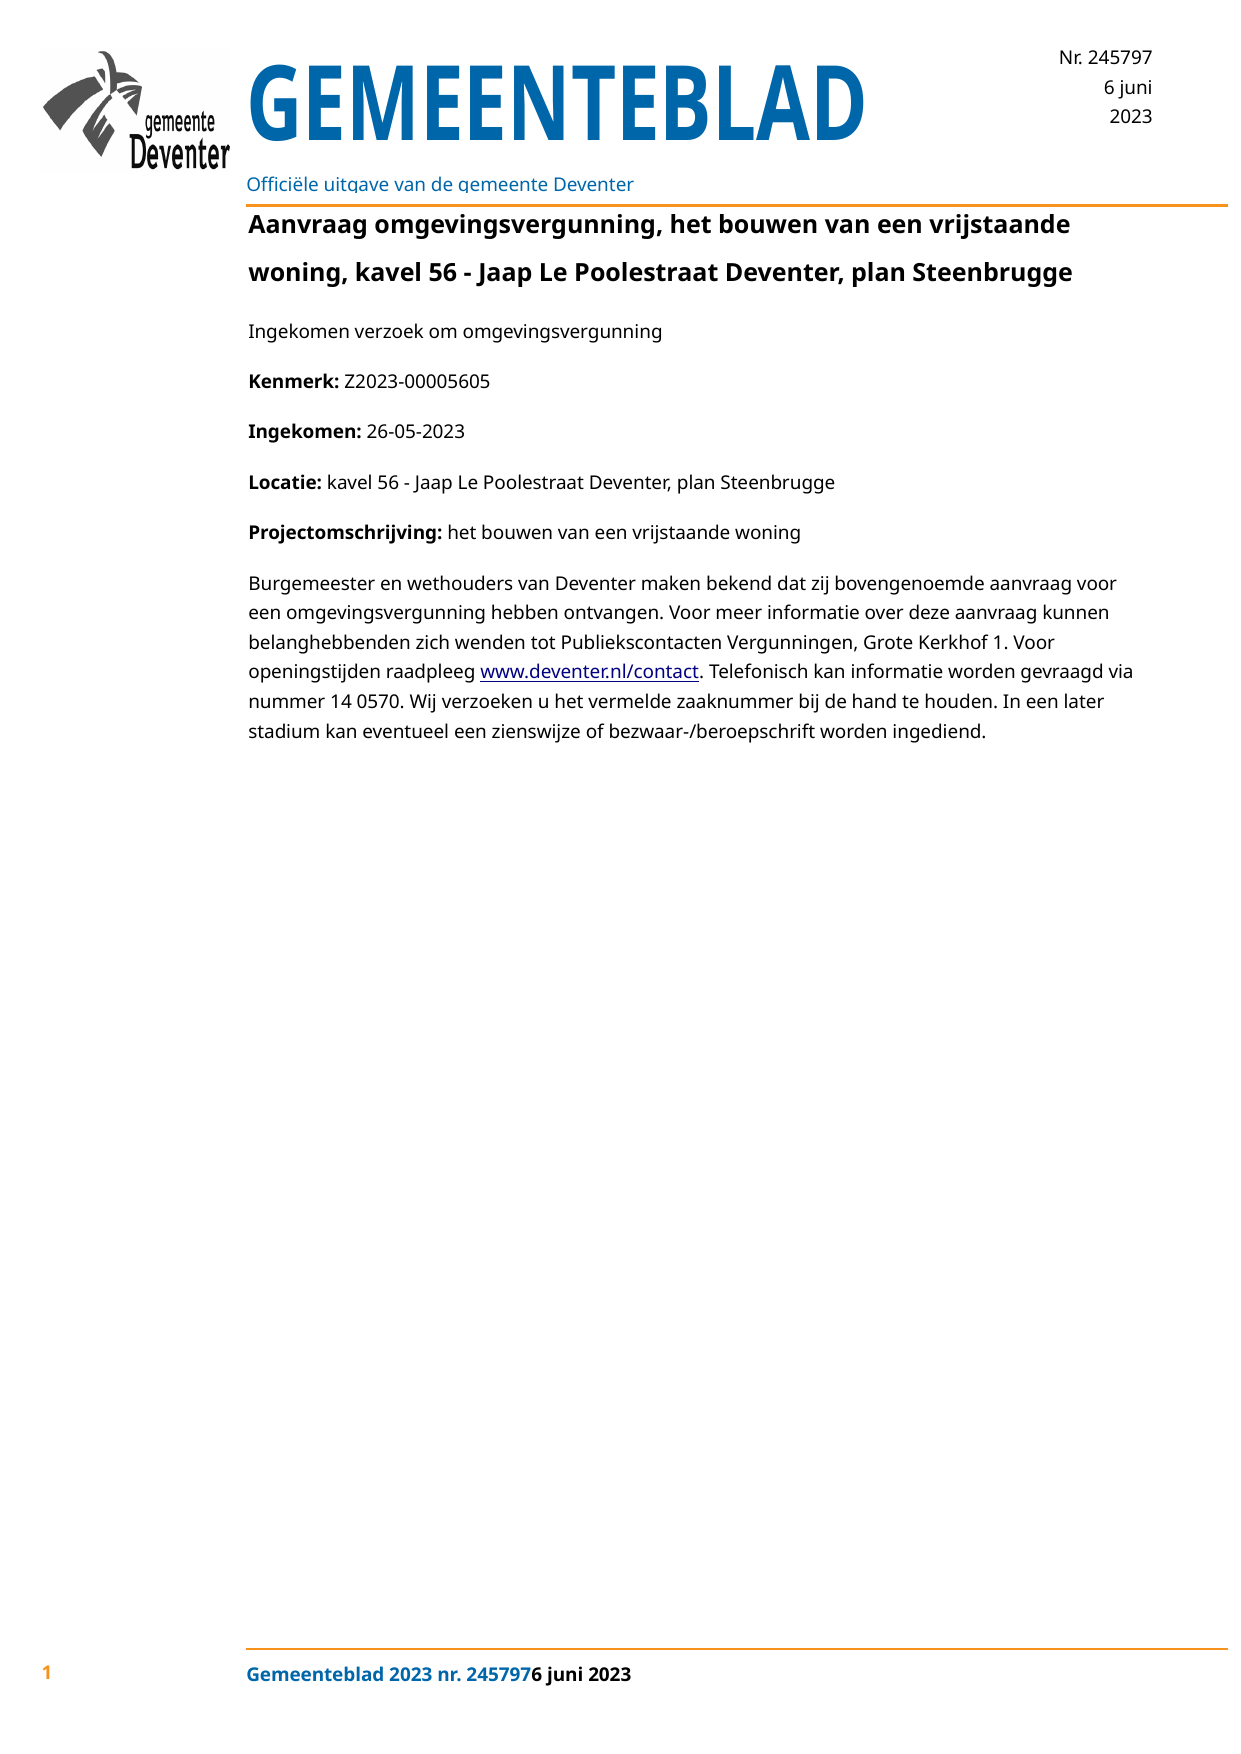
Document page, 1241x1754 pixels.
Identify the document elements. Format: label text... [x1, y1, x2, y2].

picture [41, 47, 231, 172]
text Ingekomen verzoek om omgevingsvergunning [248, 318, 1152, 344]
text Kenmerk: Z2023-00005605 [248, 368, 1152, 394]
text Aanvraag omgevingsvergunning, het bouwen van een vrijstaande woning, kavel 56 - Jaap Le Poolestraat Deventer, plan Steenbrugge [248, 207, 1152, 288]
text Locatie: kavel 56 - Jaap Le Poolestraat Deventer, plan Steenbrugge [248, 469, 1152, 495]
text Projectomschrijving: het bouwen van een vrijstaande woning [248, 519, 1152, 545]
text Ingekomen: 26-05-2023 [248, 419, 1152, 444]
text Burgemeester en wethouders van Deventer maken bekend dat zij bovengenoemde aanvraag voor een omgevingsvergunning hebben ontvangen. Voor meer informatie over deze aanvraag kunnen belanghebbenden zich wenden tot Publiekscontacten Vergunningen, Grote Kerkhof 1. Voor openingstijden raadpleeg www.deventer.nl/contact. Telefonisch kan informatie worden gevraagd via nummer 14 0570. Wij verzoeken u het vermelde zaaknummer bij de hand te houden. In een later stadium kan eventueel een zienswijze of bezwaar-/beroepschrift worden ingediend. [248, 570, 1152, 744]
